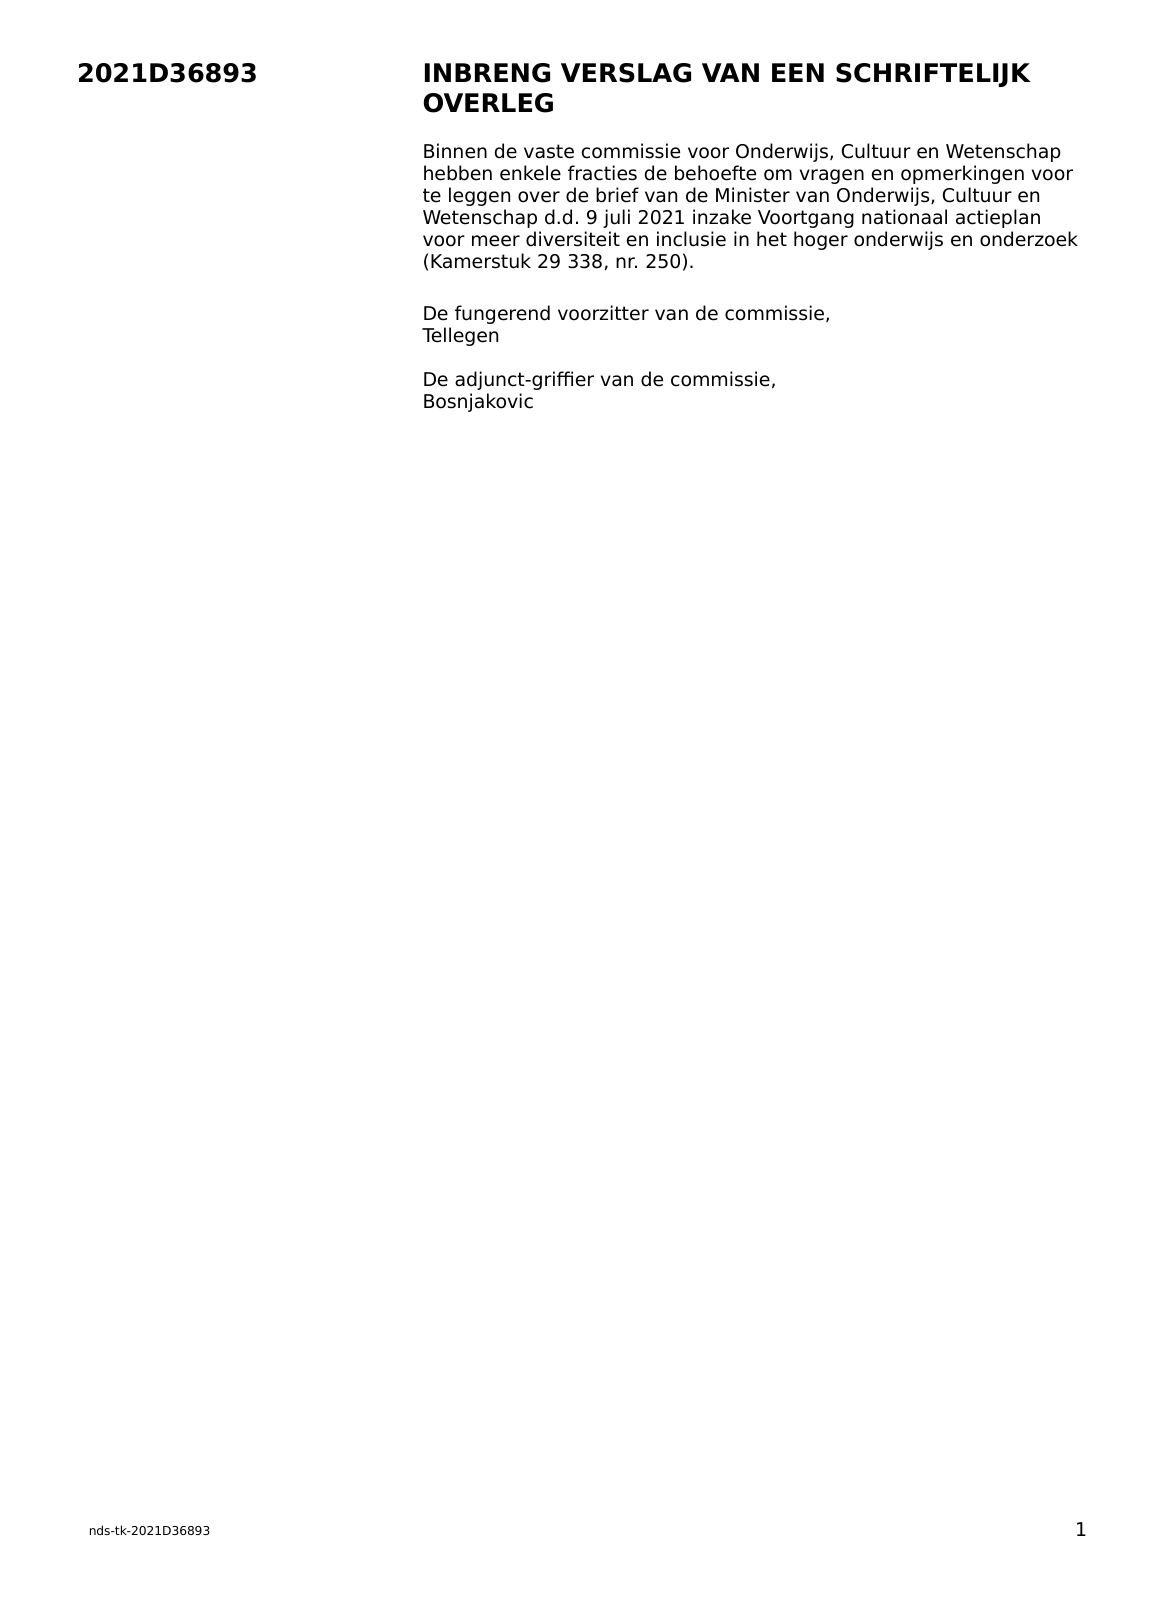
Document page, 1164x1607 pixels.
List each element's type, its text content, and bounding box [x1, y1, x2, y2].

text De adjunct-griffier van de commissie, Bosnjakovic [422, 369, 1087, 413]
text Binnen de vaste commissie voor Onderwijs, Cultuur en Wetenschap hebben enkele fracties de behoefte om vragen en opmerkingen voor te leggen over de brief van de Minister van Onderwijs, Cultuur en Wetenschap d.d. 9 juli 2021 inzake Voortgang nationaal actieplan voor meer diversiteit en inclusie in het hoger onderwijs en onderzoek (Kamerstuk 29 338, nr. 250). [422, 141, 1087, 272]
text 2021D36893 INBRENG VERSLAG VAN EEN SCHRIFTELIJK OVERLEG [77, 59, 1087, 118]
text De fungerend voorzitter van de commissie, Tellegen [422, 302, 1087, 346]
text nds-tk-2021D36893 [88, 1524, 323, 1538]
